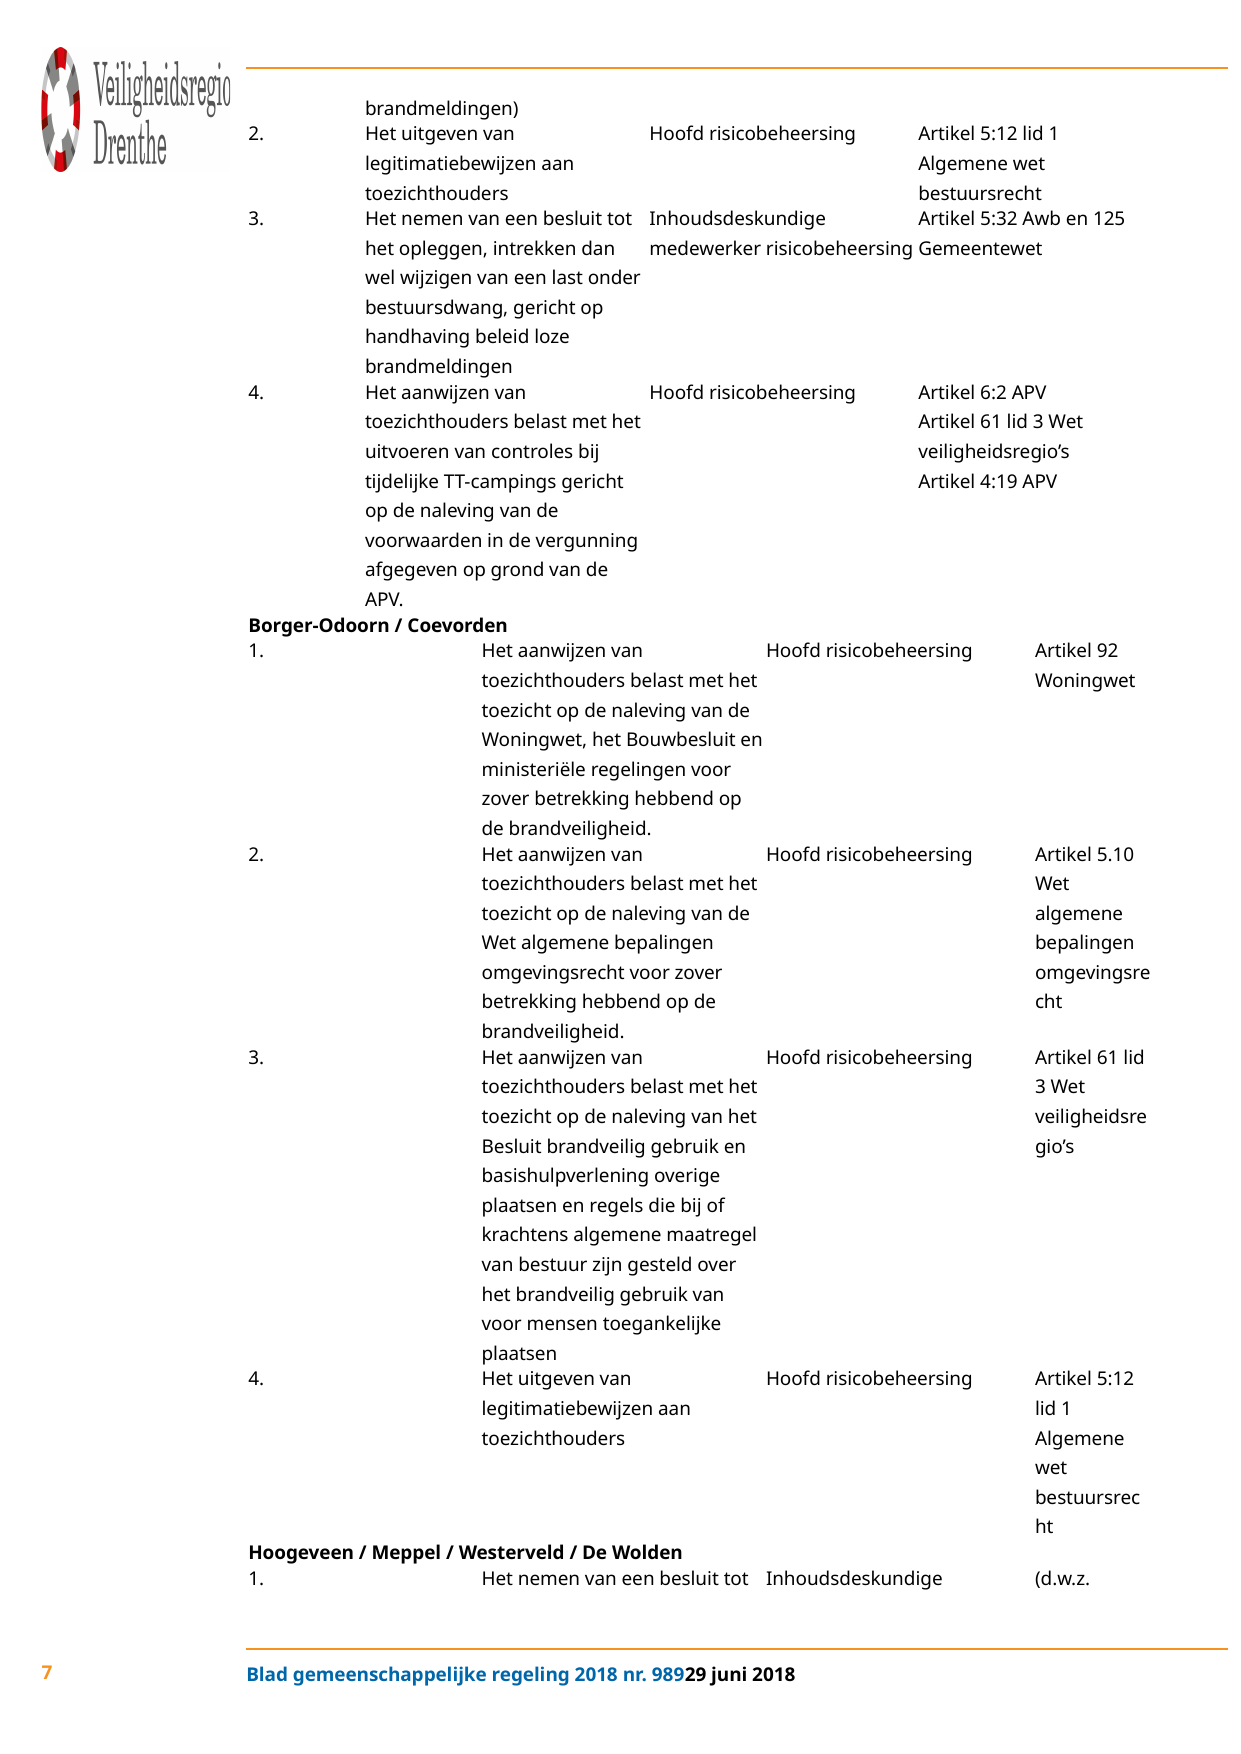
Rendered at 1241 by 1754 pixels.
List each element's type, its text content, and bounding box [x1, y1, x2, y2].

table_cell Inhoudsdeskundige medewerker risicobeheersing [649, 205, 918, 379]
table_cell 1. [248, 1565, 481, 1591]
table_cell Artikel 5:32 Awb en 125 Gemeentewet [918, 205, 1152, 379]
table_cell 2. [248, 841, 481, 1044]
table_cell 4. [248, 1366, 481, 1539]
table_cell Borger-Odoorn / Coevorden [248, 612, 1152, 638]
table_cell 3. [248, 205, 365, 379]
table_cell Artikel 5:12 lid 1 Algemene wet bestuursrecht [918, 121, 1152, 205]
table_cell [918, 95, 1152, 121]
table_cell Inhoudsdeskundige [766, 1565, 1035, 1591]
table_cell Artikel 5.10 Wet algemene bepalingen omgevingsrecht [1035, 841, 1152, 1044]
table_cell Hoogeveen / Meppel / Westerveld / De Wolden [248, 1539, 1152, 1565]
table_cell Artikel 6:2 APV Artikel 61 lid 3 Wet veiligheidsregio’s Artikel 4:19 APV [918, 379, 1152, 612]
table_cell Het nemen van een besluit tot [481, 1565, 766, 1591]
table_cell Hoofd risicobeheersing [649, 379, 918, 612]
table_cell Het aanwijzen van toezichthouders belast met het toezicht op de naleving van het Besluit brandveilig gebruik en basishulpverlening overige plaatsen en regels die bij of krachtens algemene maatregel van bestuur zijn gesteld over het brandveilig gebruik van voor mensen toegankelijke plaatsen [481, 1044, 766, 1366]
picture [41, 47, 231, 172]
table_cell brandmeldingen) [365, 95, 649, 121]
table_cell Hoofd risicobeheersing [766, 1044, 1035, 1366]
table_cell 3. [248, 1044, 481, 1366]
table_cell Hoofd risicobeheersing [766, 841, 1035, 1044]
table_cell Hoofd risicobeheersing [766, 638, 1035, 841]
table_cell [248, 95, 365, 121]
table_cell Hoofd risicobeheersing [649, 121, 918, 205]
table_cell 4. [248, 379, 365, 612]
table_cell Het uitgeven van legitimatiebewijzen aan toezichthouders [365, 121, 649, 205]
table_cell (d.w.z. [1035, 1565, 1152, 1591]
table_cell Het uitgeven van legitimatiebewijzen aan toezichthouders [481, 1366, 766, 1539]
table_cell Hoofd risicobeheersing [766, 1366, 1035, 1539]
table_cell 1. [248, 638, 481, 841]
table_cell Artikel 61 lid 3 Wet veiligheidsregio’s [1035, 1044, 1152, 1366]
table_cell Artikel 92 Woningwet [1035, 638, 1152, 841]
table_cell Het nemen van een besluit tot het opleggen, intrekken dan wel wijzigen van een last onder bestuursdwang, gericht op handhaving beleid loze brandmeldingen [365, 205, 649, 379]
table_cell Het aanwijzen van toezichthouders belast met het toezicht op de naleving van de Wet algemene bepalingen omgevingsrecht voor zover betrekking hebbend op de brandveiligheid. [481, 841, 766, 1044]
table_cell Het aanwijzen van toezichthouders belast met het uitvoeren van controles bij tijdelijke TT-campings gericht op de naleving van de voorwaarden in de vergunning afgegeven op grond van de APV. [365, 379, 649, 612]
table_cell 2. [248, 121, 365, 205]
table_cell Artikel 5:12 lid 1 Algemene wet bestuursrecht [1035, 1366, 1152, 1539]
table_cell [649, 95, 918, 121]
table_cell Het aanwijzen van toezichthouders belast met het toezicht op de naleving van de Woningwet, het Bouwbesluit en ministeriële regelingen voor zover betrekking hebbend op de brandveiligheid. [481, 638, 766, 841]
